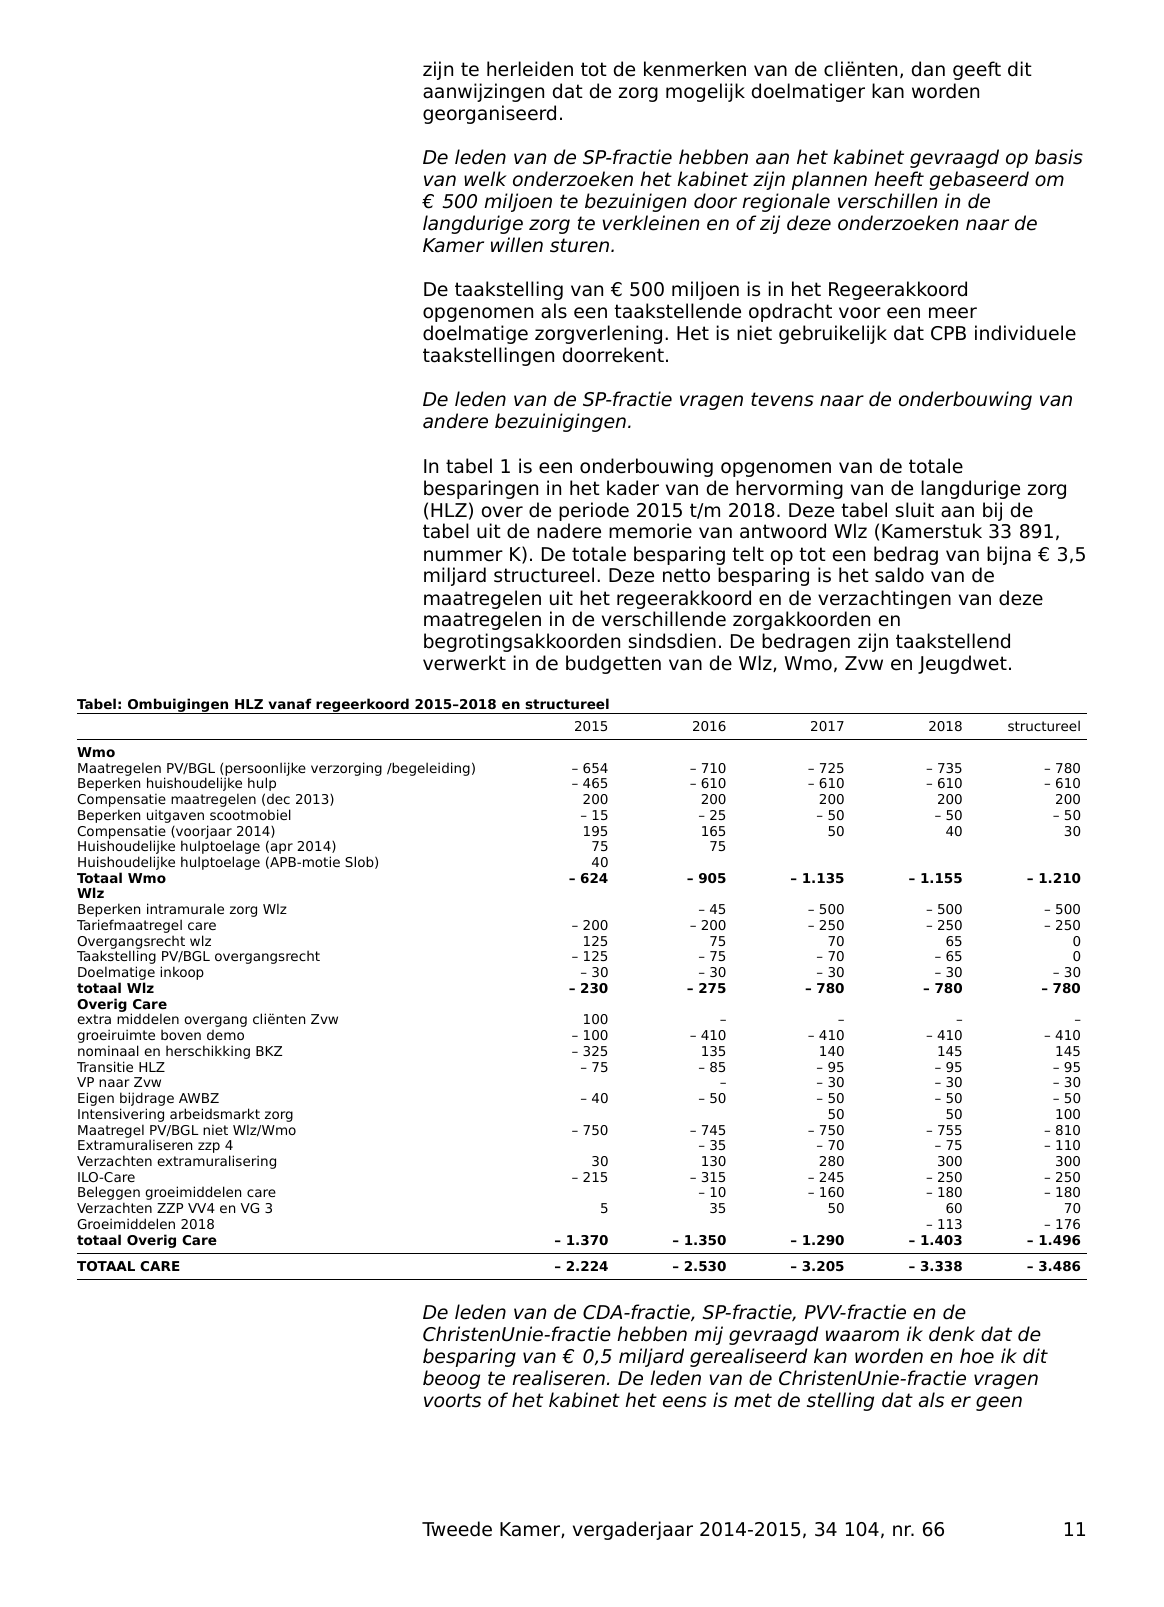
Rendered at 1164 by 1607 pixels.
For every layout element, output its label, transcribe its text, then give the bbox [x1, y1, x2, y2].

table_cell [496, 1217, 614, 1232]
table_cell – 780 [969, 981, 1087, 996]
table_cell – 725 [732, 761, 850, 776]
table_cell Compensatie (voorjaar 2014) [77, 824, 496, 839]
table_cell [969, 886, 1087, 902]
table_cell – 1.350 [614, 1233, 732, 1253]
table_cell – 780 [969, 761, 1087, 776]
table_cell 200 [969, 792, 1087, 808]
table_cell 300 [969, 1154, 1087, 1169]
table_cell [614, 855, 732, 871]
table_cell – 1.155 [850, 871, 968, 886]
table_cell – 70 [732, 949, 850, 965]
table_cell 75 [614, 839, 732, 855]
table_cell 60 [850, 1201, 968, 1217]
table_cell Wlz [77, 886, 496, 902]
table_cell groeiruimte boven demo [77, 1028, 496, 1044]
table_cell Extramuraliseren zzp 4 [77, 1138, 496, 1154]
table_cell 200 [614, 792, 732, 808]
table_cell Eigen bijdrage AWBZ [77, 1091, 496, 1107]
table_cell – 245 [732, 1170, 850, 1185]
table_cell – 750 [732, 1122, 850, 1138]
table_cell – 50 [850, 1091, 968, 1107]
table_cell 50 [732, 824, 850, 839]
table_cell [850, 996, 968, 1012]
table_cell [732, 1217, 850, 1232]
table_cell – 3.486 [969, 1254, 1087, 1279]
table_cell – 75 [496, 1059, 614, 1075]
table_cell – 75 [850, 1138, 968, 1154]
table_cell 125 [496, 934, 614, 949]
table_cell [614, 740, 732, 761]
text In tabel 1 is een onderbouwing opgenomen van de totale besparingen in het kader van de hervorming van de langdurige zorg (HLZ) over de periode 2015 t/m 2018. Deze tabel sluit aan bij de tabel uit de nadere memorie van antwoord Wlz (Kamerstuk 33 891, nummer K). De totale besparing telt op tot een bedrag van bijna € 3,5 miljard structureel. Deze netto besparing is het saldo van de maatregelen uit het regeerakkoord en de verzachtingen van deze maatregelen in de verschillende zorgakkoorden en begrotingsakkoorden sindsdien. De bedragen zijn taakstellend verwerkt in de budgetten van de Wlz, Wmo, Zvw en Jeugdwet. [422, 456, 1087, 675]
table_cell – 1.290 [732, 1233, 850, 1253]
table_cell – 1.370 [496, 1233, 614, 1253]
table_cell ILO-Care [77, 1170, 496, 1185]
table_cell 50 [732, 1201, 850, 1217]
table_cell [496, 1138, 614, 1154]
table_cell – 25 [614, 808, 732, 823]
text zijn te herleiden tot de kenmerken van de cliënten, dan geeft dit aanwijzingen dat de zorg mogelijk doelmatiger kan worden georganiseerd. [422, 59, 1087, 125]
table_cell – 30 [969, 965, 1087, 981]
table_cell – 40 [496, 1091, 614, 1107]
table_cell Taakstelling PV/BGL overgangsrecht [77, 949, 496, 965]
table_cell – 410 [732, 1028, 850, 1044]
table_cell [850, 886, 968, 902]
table_cell – 275 [614, 981, 732, 996]
table_cell 2017 [732, 714, 850, 739]
table_cell – 745 [614, 1122, 732, 1138]
table_cell – 250 [732, 918, 850, 933]
table_cell [732, 855, 850, 871]
table_cell – 50 [614, 1091, 732, 1107]
table_cell – 45 [614, 902, 732, 918]
table_cell – 3.338 [850, 1254, 968, 1279]
table_cell [969, 740, 1087, 761]
table_cell TOTAAL CARE [77, 1254, 496, 1279]
table_cell 2015 [496, 714, 614, 739]
table_cell – 1.403 [850, 1233, 968, 1253]
table_cell 145 [969, 1044, 1087, 1059]
table_cell – 410 [614, 1028, 732, 1044]
table_cell 140 [732, 1044, 850, 1059]
table_cell – 70 [732, 1138, 850, 1154]
table_cell Maatregel PV/BGL niet Wlz/Wmo [77, 1122, 496, 1138]
table_cell Beperken intramurale zorg Wlz [77, 902, 496, 918]
table_cell Doelmatige inkoop [77, 965, 496, 981]
table_cell – 410 [969, 1028, 1087, 1044]
table_cell totaal Overig Care [77, 1233, 496, 1253]
table_cell – 215 [496, 1170, 614, 1185]
table_cell – 810 [969, 1122, 1087, 1138]
table_cell – 35 [614, 1138, 732, 1154]
table_cell – 50 [732, 1091, 850, 1107]
table_cell [496, 1107, 614, 1122]
table_cell – 610 [850, 776, 968, 792]
table_cell – 250 [969, 1170, 1087, 1185]
table_cell [850, 839, 968, 855]
table_cell – 50 [969, 808, 1087, 823]
table_cell 100 [969, 1107, 1087, 1122]
table_cell – [850, 1012, 968, 1028]
table_cell – 176 [969, 1217, 1087, 1232]
table_cell – 30 [614, 965, 732, 981]
table_cell – 95 [732, 1059, 850, 1075]
table_cell – 100 [496, 1028, 614, 1044]
table_cell [732, 839, 850, 855]
table_cell [732, 996, 850, 1012]
table_cell Tariefmaatregel care [77, 918, 496, 933]
table_cell – 30 [969, 1075, 1087, 1091]
table_cell [496, 1185, 614, 1201]
table_cell totaal Wlz [77, 981, 496, 996]
table_cell – 180 [969, 1185, 1087, 1201]
table_cell 50 [850, 1107, 968, 1122]
table_cell 300 [850, 1154, 968, 1169]
table_cell – 50 [969, 1091, 1087, 1107]
table_cell 0 [969, 934, 1087, 949]
table_cell – 710 [614, 761, 732, 776]
table_cell – 30 [732, 1075, 850, 1091]
table_cell Compensatie maatregelen (dec 2013) [77, 792, 496, 808]
table_cell Maatregelen PV/BGL (persoonlijke verzorging /begeleiding) [77, 761, 496, 776]
text De leden van de SP-fractie hebben aan het kabinet gevraagd op basis van welk onderzoeken het kabinet zijn plannen heeft gebaseerd om € 500 miljoen te bezuinigen door regionale verschillen in de langdurige zorg te verkleinen en of zij deze onderzoeken naar de Kamer willen sturen. [422, 147, 1087, 257]
table_cell 280 [732, 1154, 850, 1169]
table_cell Groeimiddelen 2018 [77, 1217, 496, 1232]
table_cell [969, 996, 1087, 1012]
table_cell [614, 996, 732, 1012]
table_cell – 500 [732, 902, 850, 918]
table_cell – 610 [614, 776, 732, 792]
table_cell 2018 [850, 714, 968, 739]
text De leden van de SP-fractie vragen tevens naar de onderbouwing van andere bezuinigingen. [422, 389, 1087, 433]
table_cell VP naar Zvw [77, 1075, 496, 1091]
table_cell – 780 [732, 981, 850, 996]
table_cell – 30 [850, 1075, 968, 1091]
table_cell – 30 [850, 965, 968, 981]
table_cell 75 [496, 839, 614, 855]
table_cell [732, 886, 850, 902]
table_cell – 315 [614, 1170, 732, 1185]
table_cell Overgangsrecht wlz [77, 934, 496, 949]
table_cell – 610 [732, 776, 850, 792]
table_cell – 500 [969, 902, 1087, 918]
table_cell structureel [969, 714, 1087, 739]
table_cell Intensivering arbeidsmarkt zorg [77, 1107, 496, 1122]
table_cell – 200 [614, 918, 732, 933]
table_cell – 230 [496, 981, 614, 996]
table_cell 200 [732, 792, 850, 808]
table_cell Huishoudelijke hulptoelage (apr 2014) [77, 839, 496, 855]
table_cell extra middelen overgang cliënten Zvw [77, 1012, 496, 1028]
table_cell 135 [614, 1044, 732, 1059]
table_cell [732, 740, 850, 761]
table_cell – 780 [850, 981, 968, 996]
table_cell – 325 [496, 1044, 614, 1059]
table_cell 40 [850, 824, 968, 839]
table_cell – 2.224 [496, 1254, 614, 1279]
table_cell 0 [969, 949, 1087, 965]
table_cell – 465 [496, 776, 614, 792]
table_cell [850, 855, 968, 871]
table_cell – 50 [850, 808, 968, 823]
table_cell [496, 1075, 614, 1091]
text De leden van de CDA-fractie, SP-fractie, PVV-fractie en de ChristenUnie-fractie hebben mij gevraagd waarom ik denk dat de besparing van € 0,5 miljard gerealiseerd kan worden en hoe ik dit beoog te realiseren. De leden van de ChristenUnie-fractie vragen voorts of het kabinet het eens is met de stelling dat als er geen [422, 1302, 1087, 1412]
table_cell – 113 [850, 1217, 968, 1232]
table_cell 130 [614, 1154, 732, 1169]
table_cell – 95 [850, 1059, 968, 1075]
table_cell – 755 [850, 1122, 968, 1138]
text De taakstelling van € 500 miljoen is in het Regeerakkoord opgenomen als een taakstellende opdracht voor een meer doelmatige zorgverlening. Het is niet gebruikelijk dat CPB individuele taakstellingen doorrekent. [422, 279, 1087, 367]
table_cell [969, 855, 1087, 871]
table_cell – 905 [614, 871, 732, 886]
table_cell 70 [969, 1201, 1087, 1217]
table_cell [969, 839, 1087, 855]
table_cell Overig Care [77, 996, 496, 1012]
table_cell Beperken huishoudelijke hulp [77, 776, 496, 792]
table_cell – 75 [614, 949, 732, 965]
table_cell Beleggen groeimiddelen care [77, 1185, 496, 1201]
table_cell [496, 740, 614, 761]
table_cell – 654 [496, 761, 614, 776]
table_cell – 180 [850, 1185, 968, 1201]
table_cell – 250 [850, 918, 968, 933]
table_cell – 1.135 [732, 871, 850, 886]
table_cell Totaal Wmo [77, 871, 496, 886]
table_cell – 500 [850, 902, 968, 918]
table_cell 100 [496, 1012, 614, 1028]
table_cell – [969, 1012, 1087, 1028]
table_cell 200 [850, 792, 968, 808]
table_cell nominaal en herschikking BKZ [77, 1044, 496, 1059]
table_cell [850, 740, 968, 761]
table_cell – 1.496 [969, 1233, 1087, 1253]
table_cell 145 [850, 1044, 968, 1059]
table_cell – [614, 1012, 732, 1028]
table_cell – 85 [614, 1059, 732, 1075]
table_cell 40 [496, 855, 614, 871]
table_cell – 10 [614, 1185, 732, 1201]
table_cell 30 [969, 824, 1087, 839]
table_cell 200 [496, 792, 614, 808]
table_cell – 610 [969, 776, 1087, 792]
table_cell – 250 [850, 1170, 968, 1185]
table_cell – 3.205 [732, 1254, 850, 1279]
table_cell [614, 1217, 732, 1232]
table_cell [614, 1107, 732, 1122]
table_cell 30 [496, 1154, 614, 1169]
table_cell 5 [496, 1201, 614, 1217]
table_cell [77, 714, 496, 739]
table_cell [614, 886, 732, 902]
table_cell – 125 [496, 949, 614, 965]
table_cell – [614, 1075, 732, 1091]
table_cell – 250 [969, 918, 1087, 933]
table_cell – 750 [496, 1122, 614, 1138]
table_cell – [732, 1012, 850, 1028]
table_cell – 110 [969, 1138, 1087, 1154]
table_cell 2016 [614, 714, 732, 739]
table_cell Huishoudelijke hulptoelage (APB-motie Slob) [77, 855, 496, 871]
table_cell 195 [496, 824, 614, 839]
table_cell – 65 [850, 949, 968, 965]
table_cell 50 [732, 1107, 850, 1122]
table_cell Wmo [77, 740, 496, 761]
table_cell – 2.530 [614, 1254, 732, 1279]
table_cell – 50 [732, 808, 850, 823]
table_cell – 30 [732, 965, 850, 981]
table_cell 70 [732, 934, 850, 949]
table_cell Verzachten extramuralisering [77, 1154, 496, 1169]
table_cell – 30 [496, 965, 614, 981]
table_cell Beperken uitgaven scootmobiel [77, 808, 496, 823]
table_cell [496, 902, 614, 918]
table_cell 165 [614, 824, 732, 839]
table_cell – 15 [496, 808, 614, 823]
table_cell – 410 [850, 1028, 968, 1044]
table_cell – 735 [850, 761, 968, 776]
table_cell – 95 [969, 1059, 1087, 1075]
table_header Tabel: Ombuigingen HLZ vanaf regeerkoord 2015–2018 en structureel [77, 697, 1087, 713]
table_cell [496, 886, 614, 902]
table_cell – 200 [496, 918, 614, 933]
table_cell – 160 [732, 1185, 850, 1201]
table_cell 65 [850, 934, 968, 949]
table_cell – 1.210 [969, 871, 1087, 886]
table_cell Transitie HLZ [77, 1059, 496, 1075]
table_cell Verzachten ZZP VV4 en VG 3 [77, 1201, 496, 1217]
table_cell [496, 996, 614, 1012]
table_cell – 624 [496, 871, 614, 886]
table_cell 35 [614, 1201, 732, 1217]
table_cell 75 [614, 934, 732, 949]
